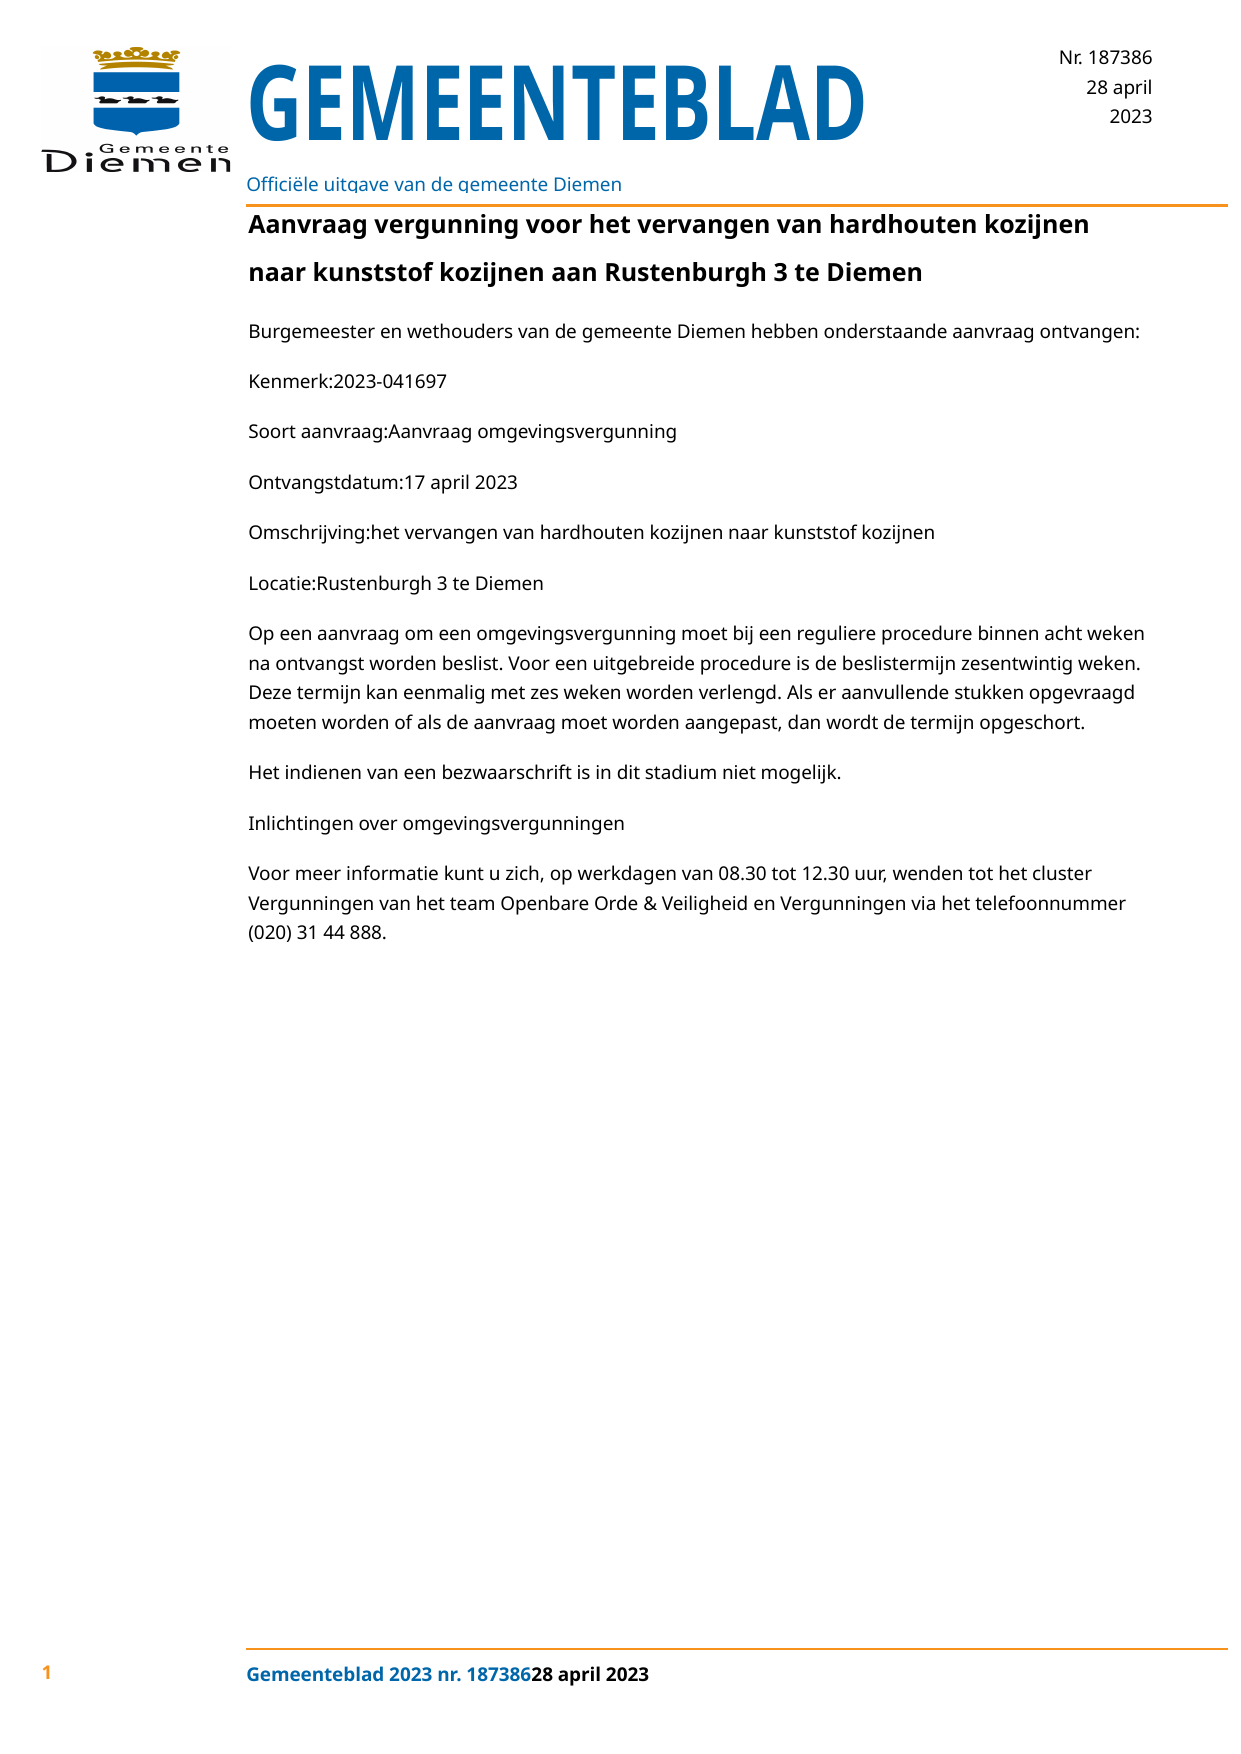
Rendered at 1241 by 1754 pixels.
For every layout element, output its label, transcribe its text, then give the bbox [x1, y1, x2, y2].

text Het indienen van een bezwaarschrift is in dit stadium niet mogelijk. [248, 759, 1152, 785]
text Omschrijving:het vervangen van hardhouten kozijnen naar kunststof kozijnen [248, 519, 1152, 545]
text Inlichtingen over omgevingsvergunningen [248, 810, 1152, 836]
text Voor meer informatie kunt u zich, op werkdagen van 08.30 tot 12.30 uur, wenden tot het cluster Vergunningen van het team Openbare Orde & Veiligheid en Vergunningen via het telefoonnummer (020) 31 44 888. [248, 860, 1152, 945]
text Burgemeester en wethouders van de gemeente Diemen hebben onderstaande aanvraag ontvangen: [248, 318, 1152, 344]
text Aanvraag vergunning voor het vervangen van hardhouten kozijnen naar kunststof kozijnen aan Rustenburgh 3 te Diemen [248, 207, 1152, 288]
text Kenmerk:2023-041697 [248, 368, 1152, 394]
text Op een aanvraag om een omgevingsvergunning moet bij een reguliere procedure binnen acht weken na ontvangst worden beslist. Voor een uitgebreide procedure is de beslistermijn zesentwintig weken. Deze termijn kan eenmalig met zes weken worden verlengd. Als er aanvullende stukken opgevraagd moeten worden of als de aanvraag moet worden aangepast, dan wordt de termijn opgeschort. [248, 620, 1152, 735]
text Soort aanvraag:Aanvraag omgevingsvergunning [248, 419, 1152, 444]
text Ontvangstdatum:17 april 2023 [248, 469, 1152, 495]
text Locatie:Rustenburgh 3 te Diemen [248, 570, 1152, 596]
picture [41, 47, 231, 172]
